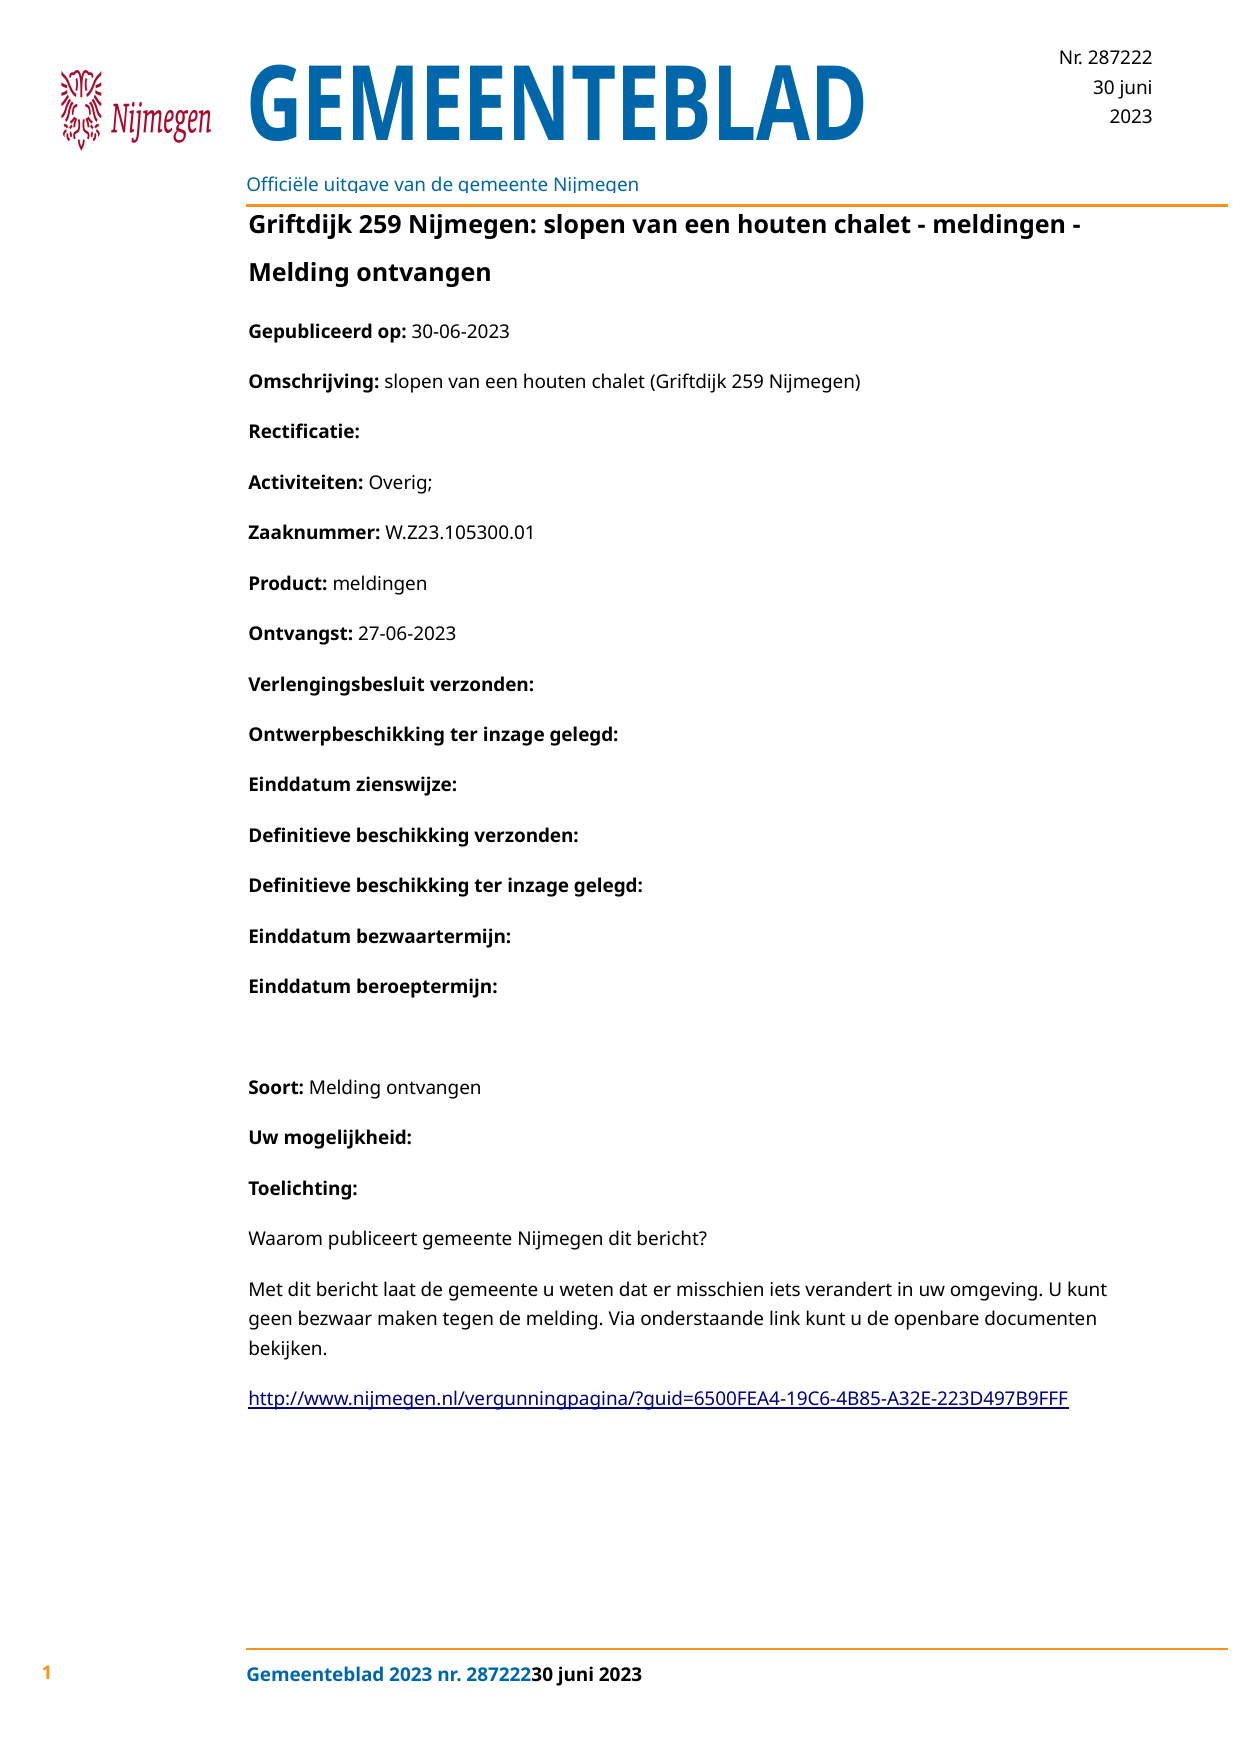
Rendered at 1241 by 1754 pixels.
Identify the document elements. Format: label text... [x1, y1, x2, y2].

text Omschrijving: slopen van een houten chalet (Griftdijk 259 Nijmegen) [248, 368, 1152, 394]
text Rectificatie: [248, 419, 1152, 444]
text Gepubliceerd op: 30-06-2023 [248, 318, 1152, 344]
text Zaaknummer: W.Z23.105300.01 [248, 519, 1152, 545]
text http://www.nijmegen.nl/vergunningpagina/?guid=6500FEA4-19C6-4B85-A32E-223D497B9FFF [248, 1385, 1152, 1411]
text Definitieve beschikking verzonden: [248, 822, 1152, 848]
text Einddatum bezwaartermijn: [248, 923, 1152, 949]
text Soort: Melding ontvangen [248, 1074, 1152, 1100]
text Griftdijk 259 Nijmegen: slopen van een houten chalet - meldingen - Melding ontvangen [248, 207, 1152, 288]
text Product: meldingen [248, 570, 1152, 596]
text Einddatum beroeptermijn: [248, 973, 1152, 999]
text Definitieve beschikking ter inzage gelegd: [248, 872, 1152, 898]
text Waarom publiceert gemeente Nijmegen dit bericht? [248, 1225, 1152, 1251]
text Ontwerpbeschikking ter inzage gelegd: [248, 721, 1152, 747]
text Met dit bericht laat de gemeente u weten dat er misschien iets verandert in uw omgeving. U kunt geen bezwaar maken tegen de melding. Via onderstaande link kunt u de openbare documenten bekijken. [248, 1276, 1152, 1361]
picture [41, 47, 231, 172]
text Uw mogelijkheid: [248, 1124, 1152, 1150]
text Ontvangst: 27-06-2023 [248, 620, 1152, 646]
text Verlengingsbesluit verzonden: [248, 671, 1152, 697]
text Einddatum zienswijze: [248, 772, 1152, 797]
text Toelichting: [248, 1175, 1152, 1201]
text Activiteiten: Overig; [248, 469, 1152, 495]
